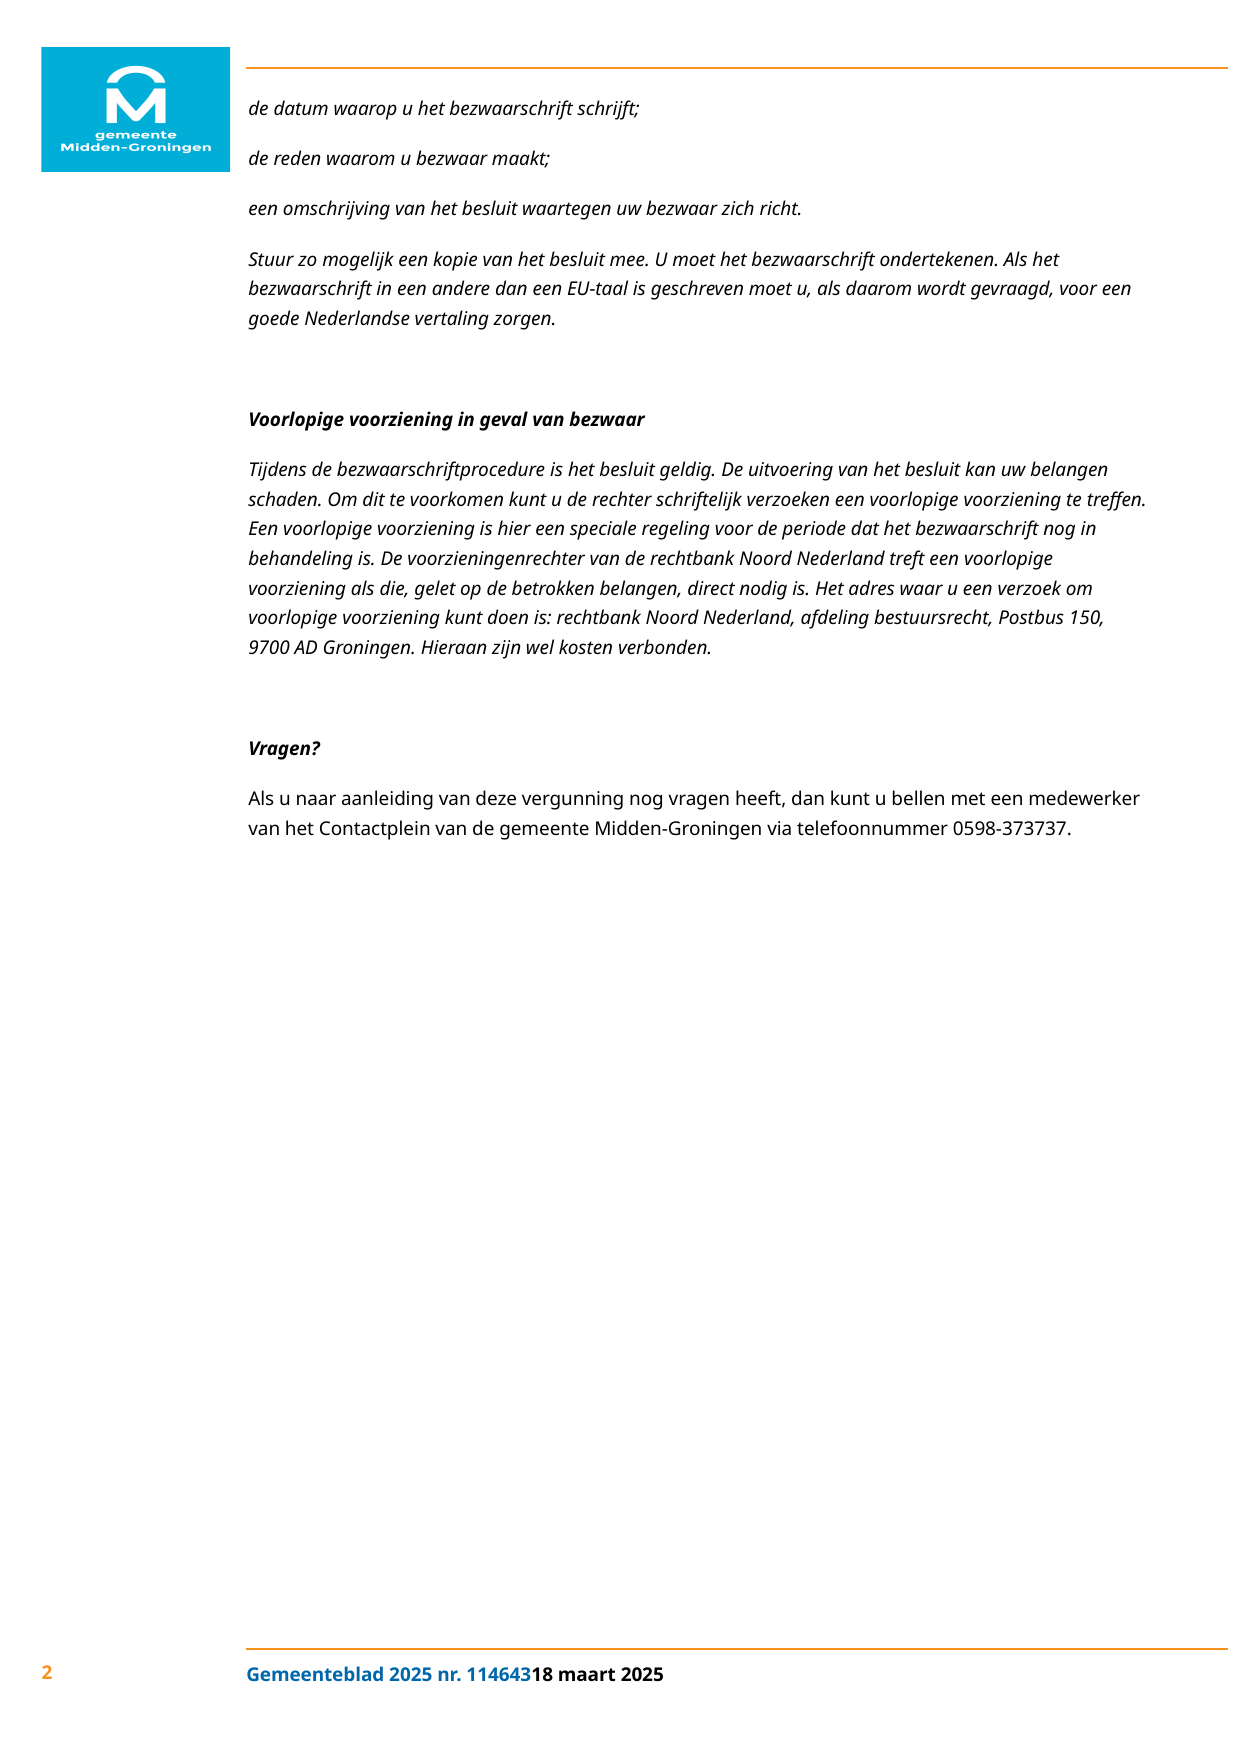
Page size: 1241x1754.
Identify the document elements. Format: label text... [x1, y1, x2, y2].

picture [108, 66, 164, 82]
text Vragen? [248, 735, 1152, 761]
picture [107, 89, 165, 122]
text Stuur zo mogelijk een kopie van het besluit mee. U moet het bezwaarschrift ondertekenen. Als het bezwaarschrift in een andere dan een EU-taal is geschreven moet u, als daarom wordt gevraagd, voor een goede Nederlandse vertaling zorgen. [248, 246, 1152, 331]
text Tijdens de bezwaarschriftprocedure is het besluit geldig. De uitvoering van het besluit kan uw belangen schaden. Om dit te voorkomen kunt u de rechter schriftelijk verzoeken een voorlopige voorziening te treffen. Een voorlopige voorziening is hier een speciale regeling voor de periode dat het bezwaarschrift nog in behandeling is. De voorzieningenrechter van de rechtbank Noord Nederland treft een voorlopige voorziening als die, gelet op de betrokken belangen, direct nodig is. Het adres waar u een verzoek om voorlopige voorziening kunt doen is: rechtbank Noord Nederland, afdeling bestuursrecht, Postbus 150, 9700 AD Groningen. Hieraan zijn wel kosten verbonden. [248, 456, 1152, 660]
text de datum waarop u het bezwaarschrift schrijft; [248, 95, 1152, 121]
text de reden waarom u bezwaar maakt; [248, 145, 1152, 171]
text een omschrijving van het besluit waartegen uw bezwaar zich richt. [248, 196, 1152, 221]
picture [184, 146, 190, 153]
text Als u naar aanleiding van deze vergunning nog vragen heeft, dan kunt u bellen met een medewerker van het Contactplein van de gemeente Midden-Groningen via telefoonnummer 0598-373737. [248, 785, 1152, 841]
text Voorlopige voorziening in geval van bezwaar [248, 406, 1152, 432]
